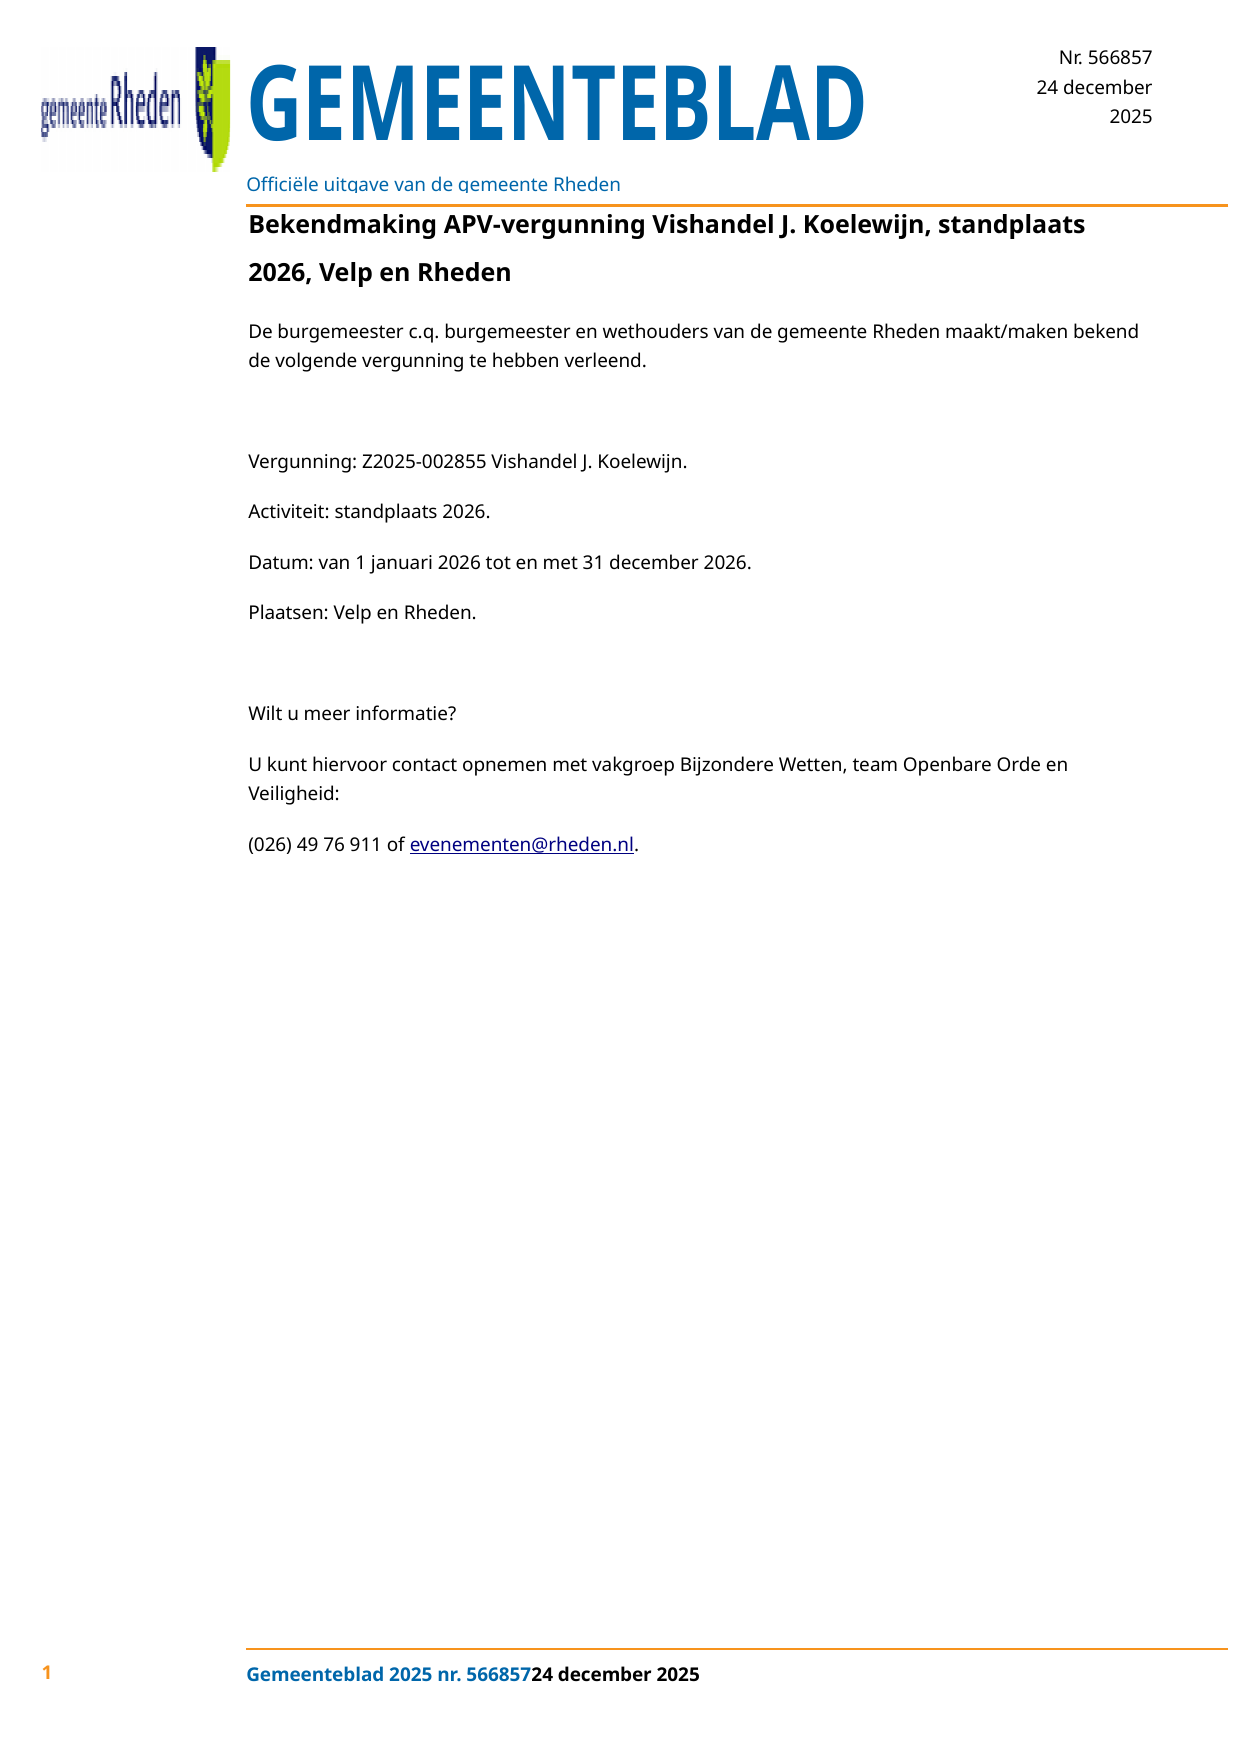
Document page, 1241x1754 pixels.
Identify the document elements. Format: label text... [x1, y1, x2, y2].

text Activiteit: standplaats 2026. [248, 499, 1152, 524]
text Vergunning: Z2025-002855 Vishandel J. Koelewijn. [248, 448, 1152, 474]
text Datum: van 1 januari 2026 tot en met 31 december 2026. [248, 549, 1152, 575]
text Bekendmaking APV-vergunning Vishandel J. Koelewijn, standplaats 2026, Velp en Rheden [248, 207, 1152, 288]
text Plaatsen: Velp en Rheden. [248, 599, 1152, 625]
text U kunt hiervoor contact opnemen met vakgroep Bijzondere Wetten, team Openbare Orde en Veiligheid: [248, 751, 1152, 806]
text De burgemeester c.q. burgemeester en wethouders van de gemeente Rheden maakt/maken bekend de volgende vergunning te hebben verleend. [248, 318, 1152, 373]
text (026) 49 76 911 of evenementen@rheden.nl. [248, 831, 1152, 857]
picture [41, 47, 231, 172]
text Wilt u meer informatie? [248, 700, 1152, 726]
